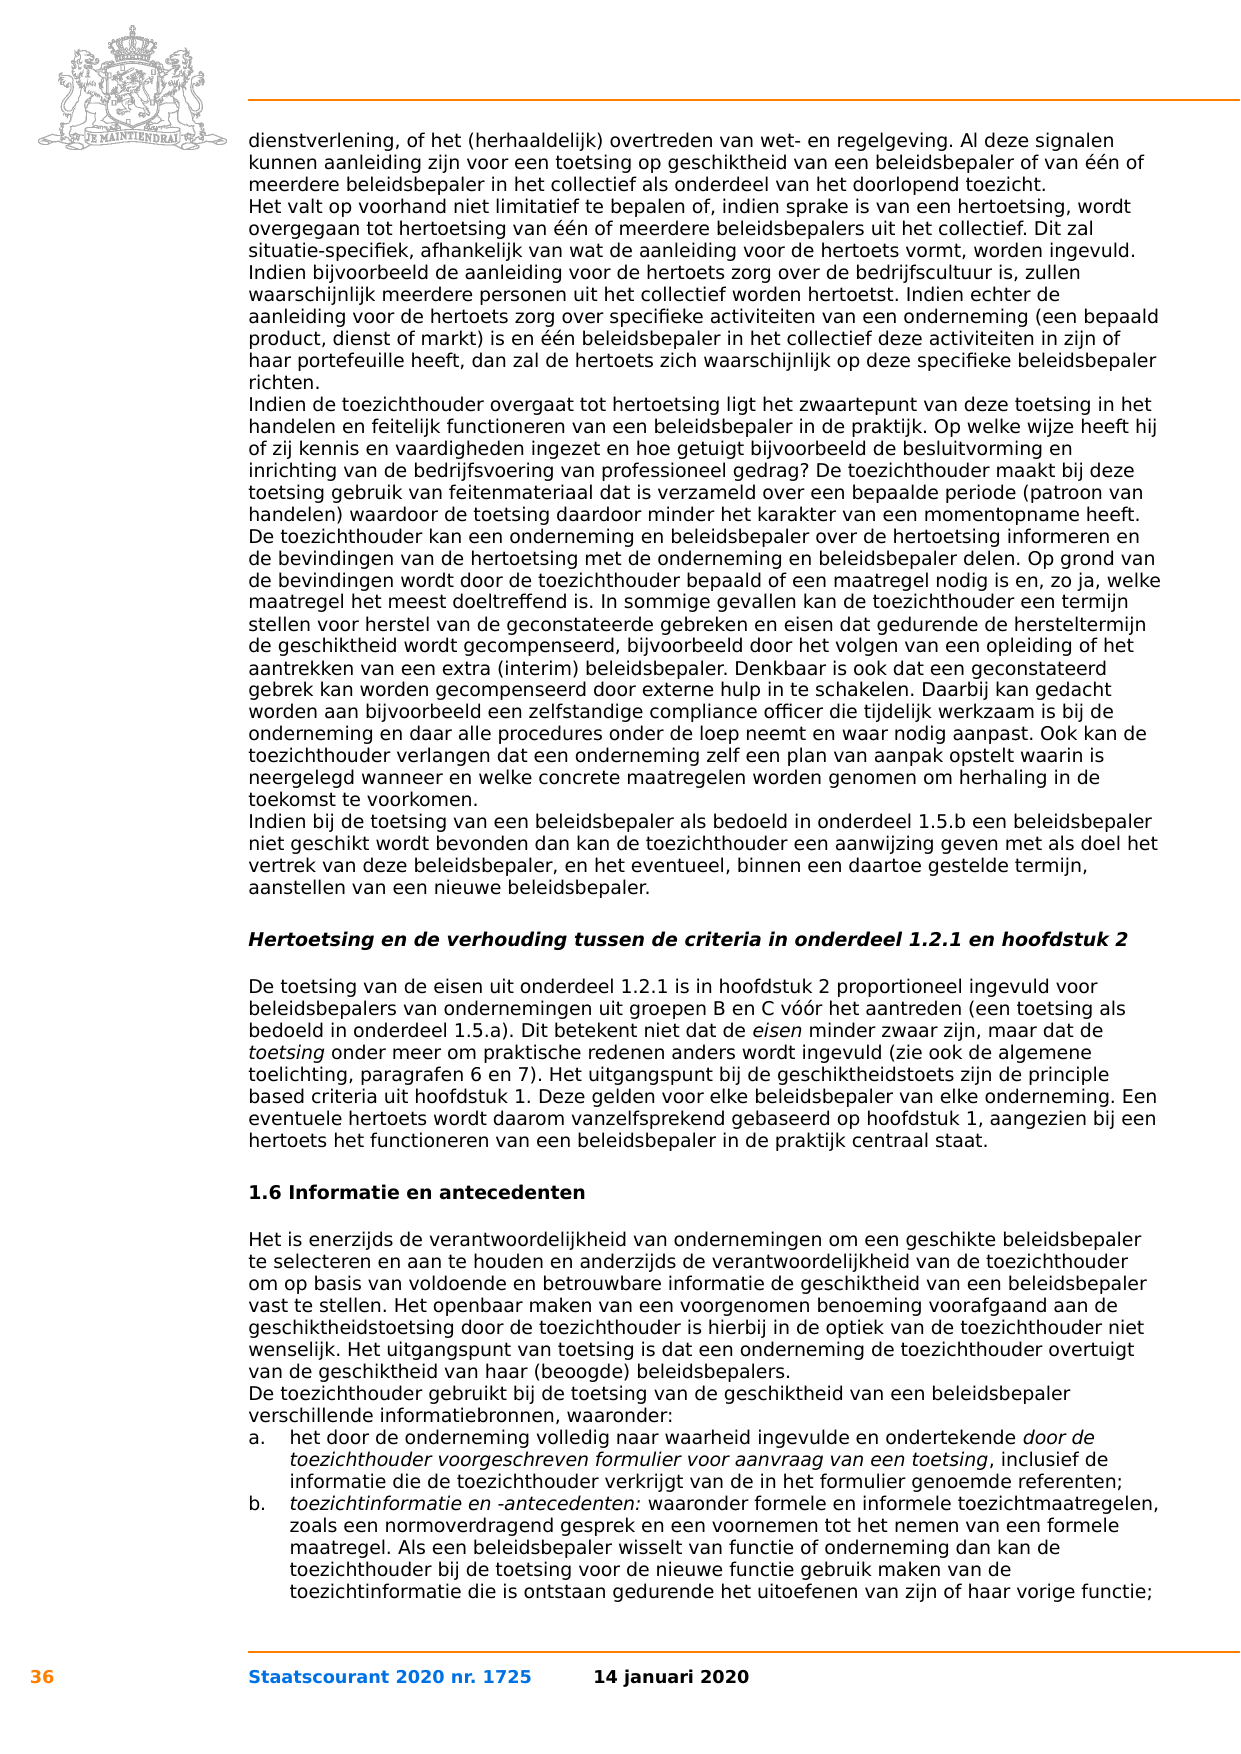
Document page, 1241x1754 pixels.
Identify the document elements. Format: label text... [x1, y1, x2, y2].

text a. het door de onderneming volledig naar waarheid ingevulde en ondertekende door de toezichthouder voorgeschreven formulier voor aanvraag van een toetsing, inclusief de informatie die de toezichthouder verkrijgt van de in het formulier genoemde referenten; [248, 1427, 1163, 1493]
subtitle 1.6 Informatie en antecedenten [248, 1182, 1163, 1204]
text Het is enerzijds de verantwoordelijkheid van ondernemingen om een geschikte beleidsbepaler te selecteren en aan te houden en anderzijds de verantwoordelijkheid van de toezichthouder om op basis van voldoende en betrouwbare informatie de geschiktheid van een beleidsbepaler vast te stellen. Het openbaar maken van een voorgenomen benoeming voorafgaand aan de geschiktheidstoetsing door de toezichthouder is hierbij in de optiek van de toezichthouder niet wenselijk. Het uitgangspunt van toetsing is dat een onderneming de toezichthouder overtuigt van de geschiktheid van haar (beoogde) beleidsbepalers. [248, 1229, 1163, 1383]
text De toezichthouder gebruikt bij de toetsing van de geschiktheid van een beleidsbepaler verschillende informatiebronnen, waaronder: [248, 1383, 1163, 1427]
text dienstverlening, of het (herhaaldelijk) overtreden van wet- en regelgeving. Al deze signalen kunnen aanleiding zijn voor een toetsing op geschiktheid van een beleidsbepaler of van één of meerdere beleidsbepaler in het collectief als onderdeel van het doorlopend toezicht. [248, 130, 1163, 196]
subtitle Hertoetsing en de verhouding tussen de criteria in onderdeel 1.2.1 en hoofdstuk 2 [248, 929, 1163, 951]
text De toezichthouder kan een onderneming en beleidsbepaler over de hertoetsing informeren en de bevindingen van de hertoetsing met de onderneming en beleidsbepaler delen. Op grond van de bevindingen wordt door de toezichthouder bepaald of een maatregel nodig is en, zo ja, welke maatregel het meest doeltreffend is. In sommige gevallen kan de toezichthouder een termijn stellen voor herstel van de geconstateerde gebreken en eisen dat gedurende de hersteltermijn de geschiktheid wordt gecompenseerd, bijvoorbeeld door het volgen van een opleiding of het aantrekken van een extra (interim) beleidsbepaler. Denkbaar is ook dat een geconstateerd gebrek kan worden gecompenseerd door externe hulp in te schakelen. Daarbij kan gedacht worden aan bijvoorbeeld een zelfstandige compliance officer die tijdelijk werkzaam is bij de onderneming en daar alle procedures onder de loep neemt en waar nodig aanpast. Ook kan de toezichthouder verlangen dat een onderneming zelf een plan van aanpak opstelt waarin is neergelegd wanneer en welke concrete maatregelen worden genomen om herhaling in de toekomst te voorkomen. [248, 526, 1163, 811]
picture [38, 25, 227, 150]
text b. toezichtinformatie en -antecedenten: waaronder formele en informele toezichtmaatregelen, zoals een normoverdragend gesprek en een voornemen tot het nemen van een formele maatregel. Als een beleidsbepaler wisselt van functie of onderneming dan kan de toezichthouder bij de toetsing voor de nieuwe functie gebruik maken van de toezichtinformatie die is ontstaan gedurende het uitoefenen van zijn of haar vorige functie; [248, 1493, 1163, 1603]
text De toetsing van de eisen uit onderdeel 1.2.1 is in hoofdstuk 2 proportioneel ingevuld voor beleidsbepalers van ondernemingen uit groepen B en C vóór het aantreden (een toetsing als bedoeld in onderdeel 1.5.a). Dit betekent niet dat de eisen minder zwaar zijn, maar dat de toetsing onder meer om praktische redenen anders wordt ingevuld (zie ook de algemene toelichting, paragrafen 6 en 7). Het uitgangspunt bij de geschiktheidstoets zijn de principle based criteria uit hoofdstuk 1. Deze gelden voor elke beleidsbepaler van elke onderneming. Een eventuele hertoets wordt daarom vanzelfsprekend gebaseerd op hoofdstuk 1, aangezien bij een hertoets het functioneren van een beleidsbepaler in de praktijk centraal staat. [248, 976, 1163, 1152]
text Indien de toezichthouder overgaat tot hertoetsing ligt het zwaartepunt van deze toetsing in het handelen en feitelijk functioneren van een beleidsbepaler in de praktijk. Op welke wijze heeft hij of zij kennis en vaardigheden ingezet en hoe getuigt bijvoorbeeld de besluitvorming en inrichting van de bedrijfsvoering van professioneel gedrag? De toezichthouder maakt bij deze toetsing gebruik van feitenmateriaal dat is verzameld over een bepaalde periode (patroon van handelen) waardoor de toetsing daardoor minder het karakter van een momentopname heeft. [248, 394, 1163, 526]
text Het valt op voorhand niet limitatief te bepalen of, indien sprake is van een hertoetsing, wordt overgegaan tot hertoetsing van één of meerdere beleidsbepalers uit het collectief. Dit zal situatie-specifiek, afhankelijk van wat de aanleiding voor de hertoets vormt, worden ingevuld. Indien bijvoorbeeld de aanleiding voor de hertoets zorg over de bedrijfscultuur is, zullen waarschijnlijk meerdere personen uit het collectief worden hertoetst. Indien echter de aanleiding voor de hertoets zorg over specifieke activiteiten van een onderneming (een bepaald product, dienst of markt) is en één beleidsbepaler in het collectief deze activiteiten in zijn of haar portefeuille heeft, dan zal de hertoets zich waarschijnlijk op deze specifieke beleidsbepaler richten. [248, 196, 1163, 394]
text Indien bij de toetsing van een beleidsbepaler als bedoeld in onderdeel 1.5.b een beleidsbepaler niet geschikt wordt bevonden dan kan de toezichthouder een aanwijzing geven met als doel het vertrek van deze beleidsbepaler, en het eventueel, binnen een daartoe gestelde termijn, aanstellen van een nieuwe beleidsbepaler. [248, 811, 1163, 899]
